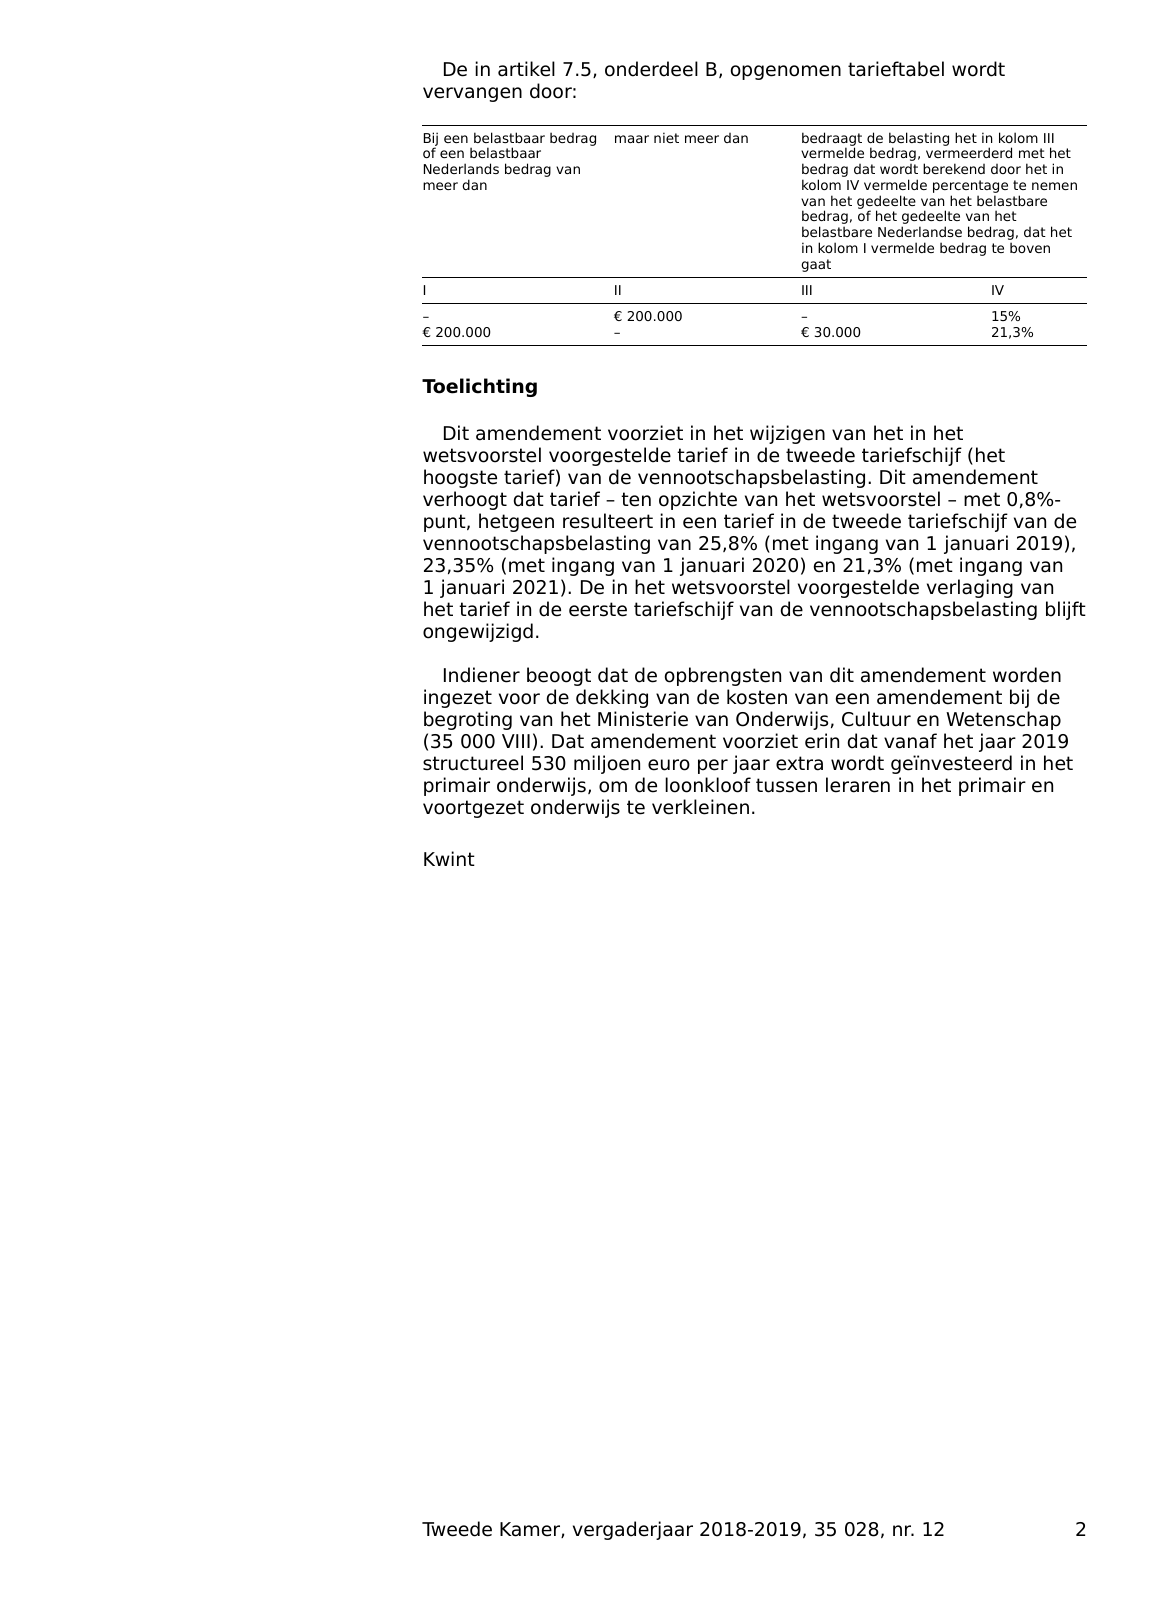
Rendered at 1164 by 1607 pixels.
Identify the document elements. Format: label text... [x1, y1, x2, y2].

table_header Bij een belastbaar bedrag of een belastbaar Nederlands bedrag van meer dan [422, 126, 608, 277]
table_header bedraagt de belasting het in kolom III vermelde bedrag, vermeerderd met het bedrag dat wordt berekend door het in kolom IV vermelde percentage te nemen van het gedeelte van het belastbare bedrag, of het gedeelte van het belastbare Nederlandse bedrag, dat het in kolom I vermelde bedrag te boven gaat [795, 126, 1087, 277]
table_header maar niet meer dan [608, 126, 795, 277]
table_cell € 200.000 [422, 325, 608, 345]
text Kwint [422, 849, 1087, 871]
table_cell € 200.000 [608, 304, 795, 324]
table_cell – [795, 304, 985, 324]
text De in artikel 7.5, onderdeel B, opgenomen tarieftabel wordt vervangen door: [422, 59, 1087, 103]
table_cell I [422, 278, 608, 303]
table_cell 15% [985, 304, 1087, 324]
table_cell II [608, 278, 795, 303]
text Dit amendement voorziet in het wijzigen van het in het wetsvoorstel voorgestelde tarief in de tweede tariefschijf (het hoogste tarief) van de vennootschapsbelasting. Dit amendement verhoogt dat tarief – ten opzichte van het wetsvoorstel – met 0,8%-punt, hetgeen resulteert in een tarief in de tweede tariefschijf van de vennootschapsbelasting van 25,8% (met ingang van 1 januari 2019), 23,35% (met ingang van 1 januari 2020) en 21,3% (met ingang van 1 januari 2021). De in het wetsvoorstel voorgestelde verlaging van het tarief in de eerste tariefschijf van de vennootschapsbelasting blijft ongewijzigd. [422, 423, 1087, 643]
subtitle Toelichting [422, 376, 1087, 398]
table_cell III [795, 278, 985, 303]
table_cell 21,3% [985, 325, 1087, 345]
table_cell IV [985, 278, 1087, 303]
table_cell – [422, 304, 608, 324]
table_cell – [608, 325, 795, 345]
text Indiener beoogt dat de opbrengsten van dit amendement worden ingezet voor de dekking van de kosten van een amendement bij de begroting van het Ministerie van Onderwijs, Cultuur en Wetenschap (35 000 VIII). Dat amendement voorziet erin dat vanaf het jaar 2019 structureel 530 miljoen euro per jaar extra wordt geïnvesteerd in het primair onderwijs, om de loonkloof tussen leraren in het primair en voortgezet onderwijs te verkleinen. [422, 665, 1087, 819]
table_cell € 30.000 [795, 325, 985, 345]
